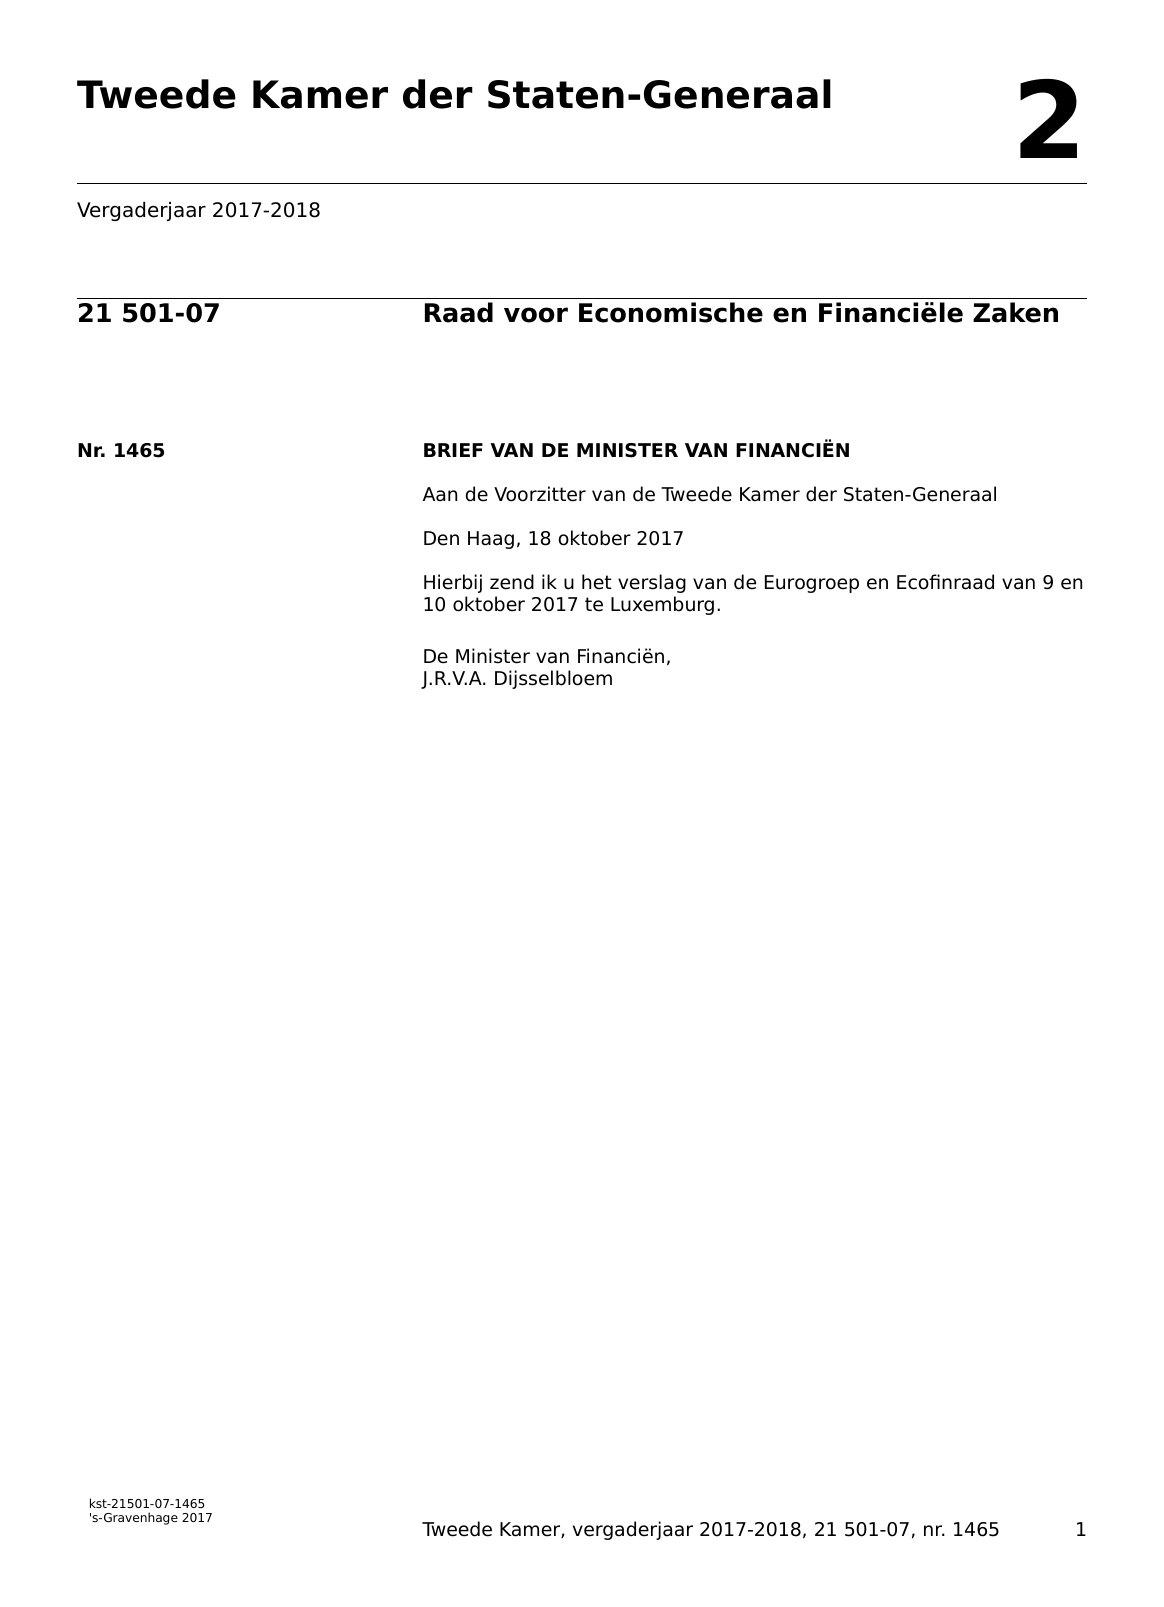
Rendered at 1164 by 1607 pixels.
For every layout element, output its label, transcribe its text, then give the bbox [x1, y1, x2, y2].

subtitle 21 501-07 Raad voor Economische en Financiële Zaken [77, 299, 1087, 329]
subtitle Nr. 1465 BRIEF VAN DE MINISTER VAN FINANCIËN [77, 440, 1087, 462]
table_header 2 [886, 59, 1087, 183]
text Aan de Voorzitter van de Tweede Kamer der Staten-Generaal [422, 484, 1087, 506]
text Den Haag, 18 oktober 2017 [422, 528, 1087, 550]
table_cell Vergaderjaar 2017-2018 [77, 184, 1087, 298]
text De Minister van Financiën, J.R.V.A. Dijsselbloem [422, 646, 1087, 690]
table_header Tweede Kamer der Staten-Generaal [77, 59, 886, 183]
text 's-Gravenhage 2017 [88, 1511, 323, 1525]
text Hierbij zend ik u het verslag van de Eurogroep en Ecofinraad van 9 en 10 oktober 2017 te Luxemburg. [422, 572, 1087, 616]
text kst-21501-07-1465 [88, 1497, 323, 1511]
